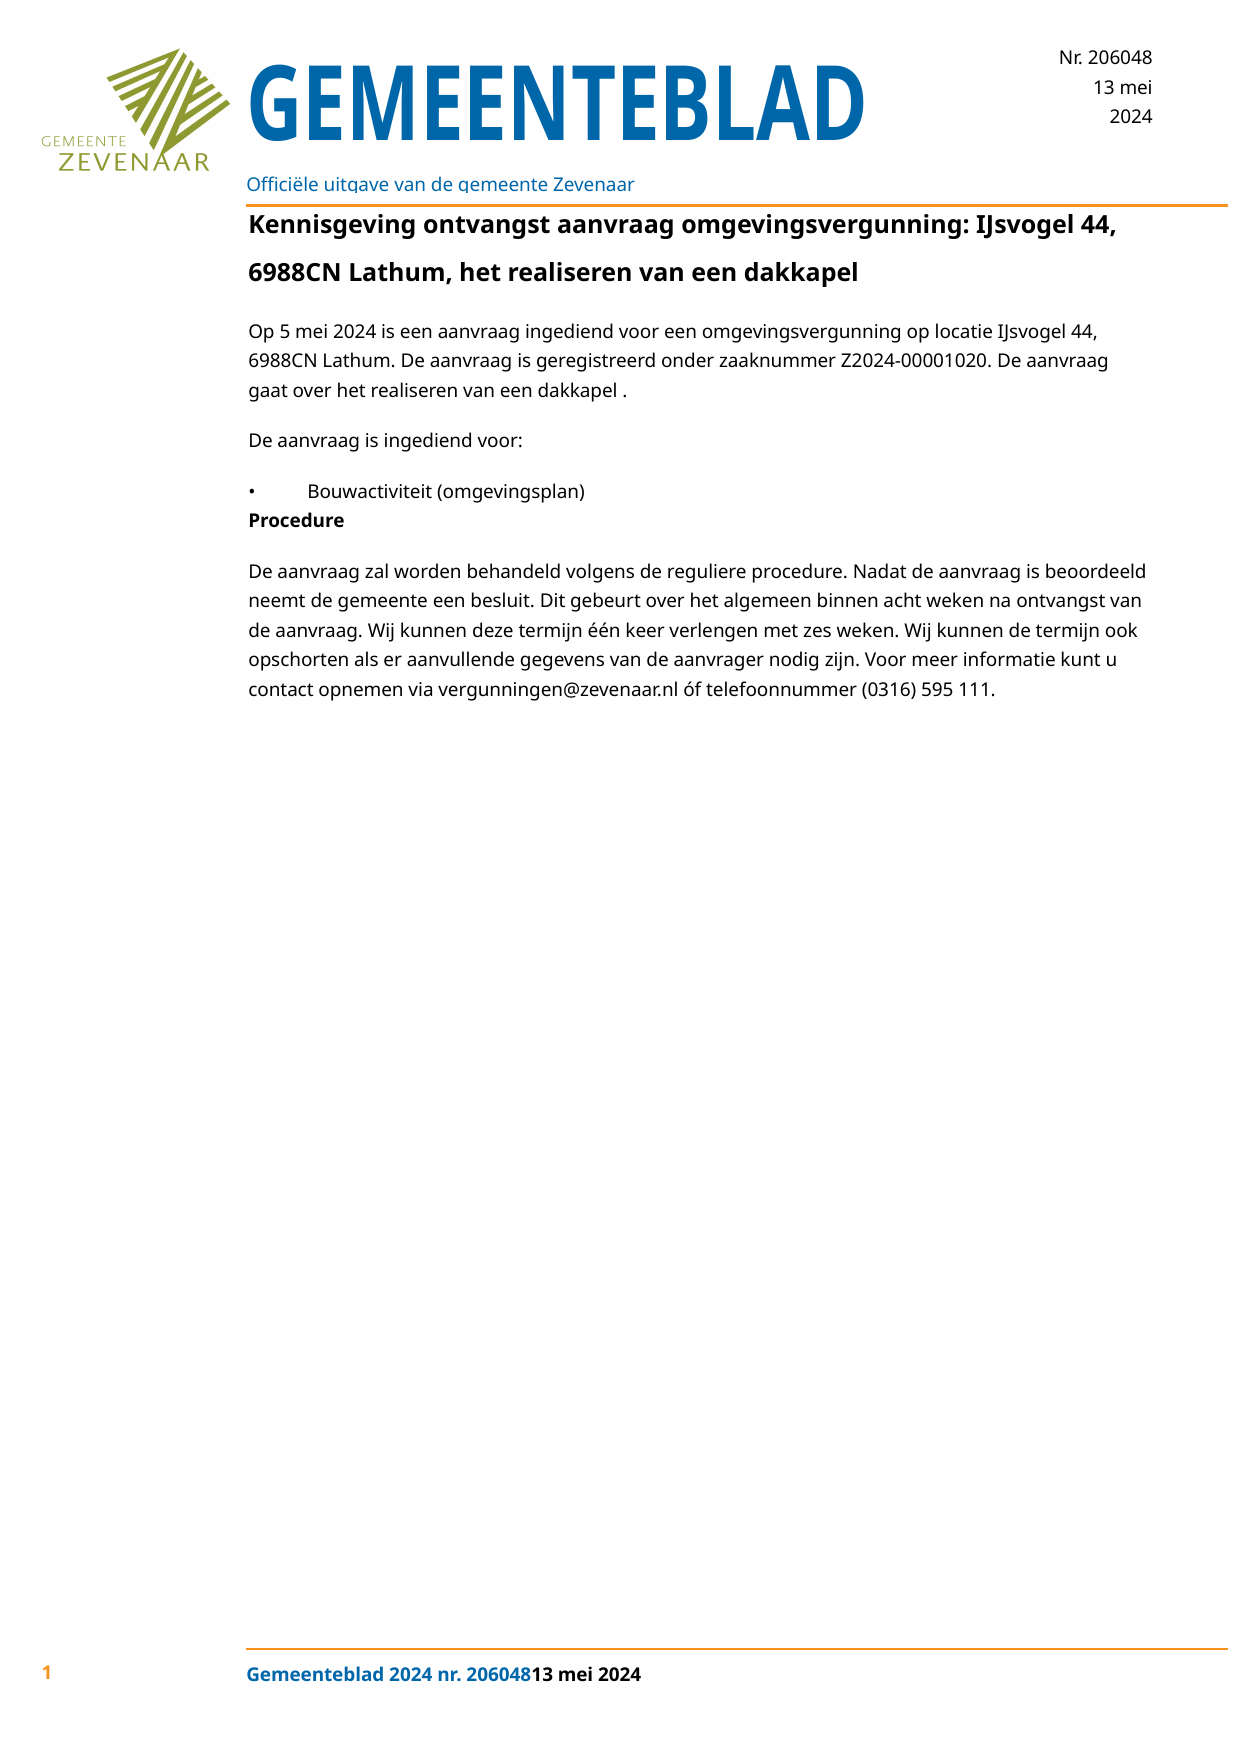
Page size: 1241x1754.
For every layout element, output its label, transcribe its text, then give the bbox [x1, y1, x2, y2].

text De aanvraag zal worden behandeld volgens de reguliere procedure. Nadat de aanvraag is beoordeeld neemt de gemeente een besluit. Dit gebeurt over het algemeen binnen acht weken na ontvangst van de aanvraag. Wij kunnen deze termijn één keer verlengen met zes weken. Wij kunnen de termijn ook opschorten als er aanvullende gegevens van de aanvrager nodig zijn. Voor meer informatie kunt u contact opnemen via vergunningen@zevenaar.nl óf telefoonnummer (0316) 595 111. [248, 558, 1152, 702]
text Op 5 mei 2024 is een aanvraag ingediend voor een omgevingsvergunning op locatie IJsvogel 44, 6988CN Lathum. De aanvraag is geregistreerd onder zaaknummer Z2024-00001020. De aanvraag gaat over het realiseren van een dakkapel . [248, 318, 1152, 403]
text Kennisgeving ontvangst aanvraag omgevingsvergunning: IJsvogel 44, 6988CN Lathum, het realiseren van een dakkapel [248, 207, 1152, 288]
list Bouwactiviteit (omgevingsplan) [248, 478, 1152, 504]
text Procedure [248, 507, 1152, 533]
text De aanvraag is ingediend voor: [248, 427, 1152, 453]
picture [41, 47, 231, 172]
